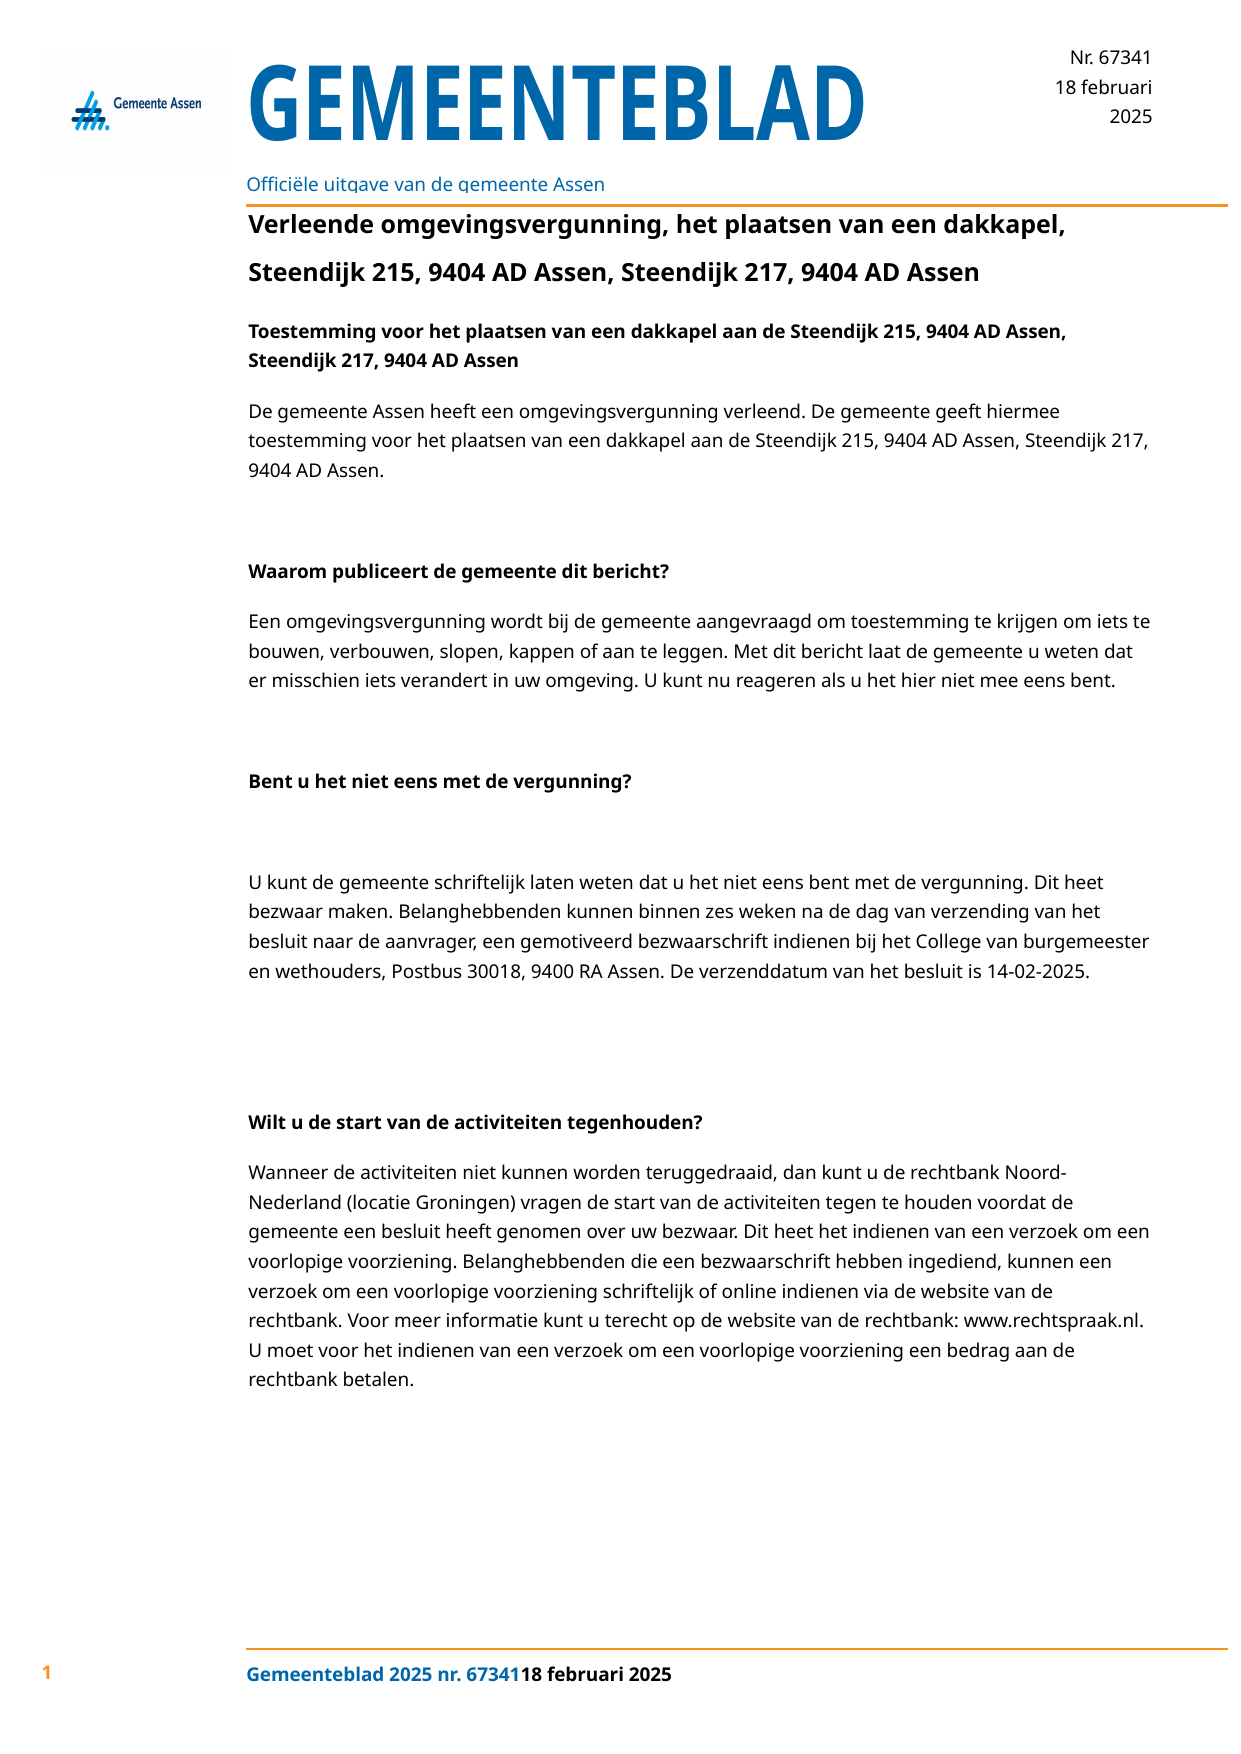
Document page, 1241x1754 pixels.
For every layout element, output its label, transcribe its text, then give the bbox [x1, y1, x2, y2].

text De gemeente Assen heeft een omgevingsvergunning verleend. De gemeente geeft hiermee toestemming voor het plaatsen van een dakkapel aan de Steendijk 215, 9404 AD Assen, Steendijk 217, 9404 AD Assen. [248, 398, 1152, 483]
text Bent u het niet eens met de vergunning? [248, 768, 1152, 794]
text Waarom publiceert de gemeente dit bericht? [248, 558, 1152, 584]
text Toestemming voor het plaatsen van een dakkapel aan de Steendijk 215, 9404 AD Assen, Steendijk 217, 9404 AD Assen [248, 318, 1152, 373]
text Wilt u de start van de activiteiten tegenhouden? [248, 1109, 1152, 1135]
picture [41, 47, 231, 172]
text Een omgevingsvergunning wordt bij de gemeente aangevraagd om toestemming te krijgen om iets te bouwen, verbouwen, slopen, kappen of aan te leggen. Met dit bericht laat de gemeente u weten dat er misschien iets verandert in uw omgeving. U kunt nu reageren als u het hier niet mee eens bent. [248, 608, 1152, 693]
text Wanneer de activiteiten niet kunnen worden teruggedraaid, dan kunt u de rechtbank Noord-Nederland (locatie Groningen) vragen de start van de activiteiten tegen te houden voordat de gemeente een besluit heeft genomen over uw bezwaar. Dit heet het indienen van een verzoek om een voorlopige voorziening. Belanghebbenden die een bezwaarschrift hebben ingediend, kunnen een verzoek om een voorlopige voorziening schriftelijk of online indienen via de website van de rechtbank. Voor meer informatie kunt u terecht op de website van de rechtbank: www.rechtspraak.nl. U moet voor het indienen van een verzoek om een voorlopige voorziening een bedrag aan de rechtbank betalen. [248, 1159, 1152, 1392]
text U kunt de gemeente schriftelijk laten weten dat u het niet eens bent met de vergunning. Dit heet bezwaar maken. Belanghebbenden kunnen binnen zes weken na de dag van verzending van het besluit naar de aanvrager, een gemotiveerd bezwaarschrift indienen bij het College van burgemeester en wethouders, Postbus 30018, 9400 RA Assen. De verzenddatum van het besluit is 14-02-2025. [248, 869, 1152, 984]
text Verleende omgevingsvergunning, het plaatsen van een dakkapel, Steendijk 215, 9404 AD Assen, Steendijk 217, 9404 AD Assen [248, 207, 1152, 288]
